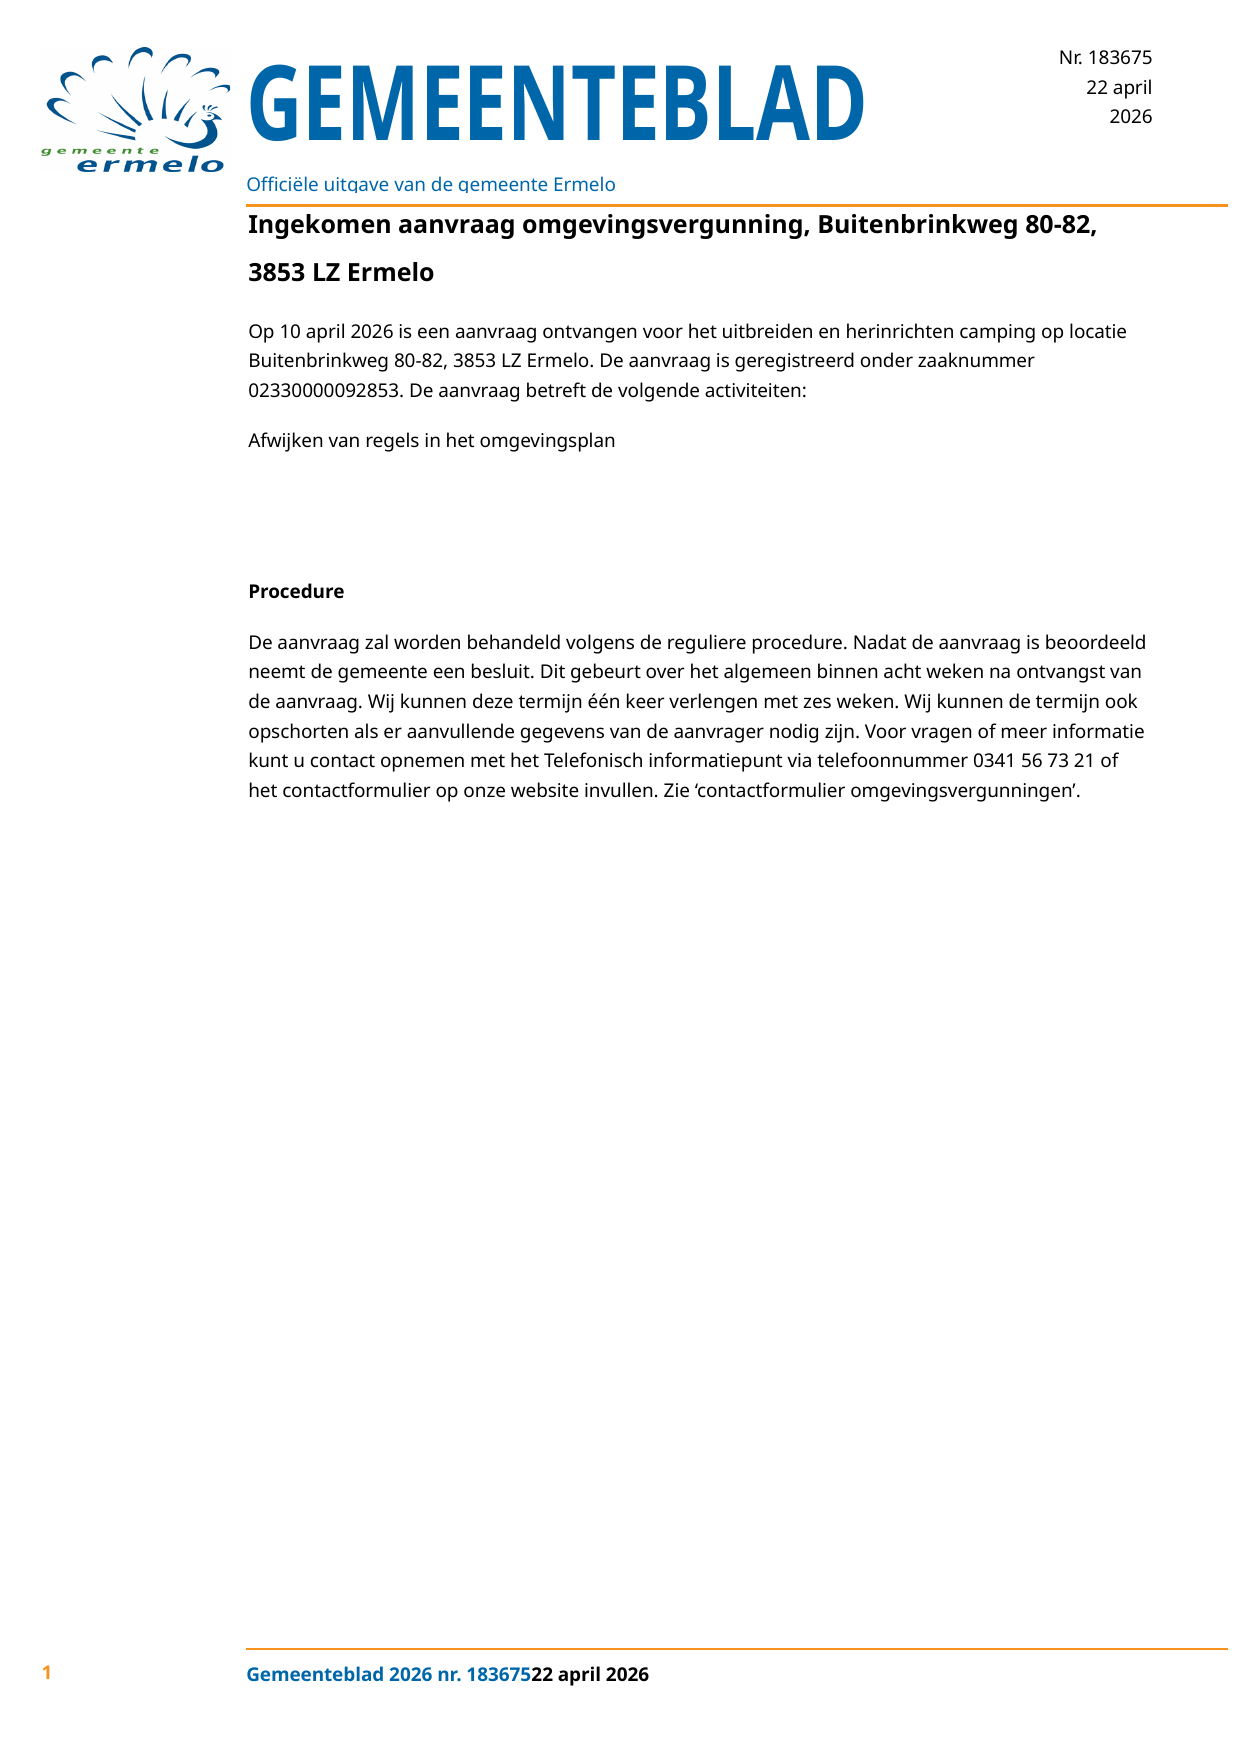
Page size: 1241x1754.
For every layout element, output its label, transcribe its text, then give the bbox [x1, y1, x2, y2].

text Afwijken van regels in het omgevingsplan [248, 427, 1152, 453]
text De aanvraag zal worden behandeld volgens de reguliere procedure. Nadat de aanvraag is beoordeeld neemt de gemeente een besluit. Dit gebeurt over het algemeen binnen acht weken na ontvangst van de aanvraag. Wij kunnen deze termijn één keer verlengen met zes weken. Wij kunnen de termijn ook opschorten als er aanvullende gegevens van de aanvrager nodig zijn. Voor vragen of meer informatie kunt u contact opnemen met het Telefonisch informatiepunt via telefoonnummer 0341 56 73 21 of het contactformulier op onze website invullen. Zie ‘contactformulier omgevingsvergunningen’. [248, 629, 1152, 803]
picture [41, 47, 231, 172]
text Procedure [248, 579, 1152, 604]
text Ingekomen aanvraag omgevingsvergunning, Buitenbrinkweg 80-82, 3853 LZ Ermelo [248, 207, 1152, 288]
text Op 10 april 2026 is een aanvraag ontvangen voor het uitbreiden en herinrichten camping op locatie Buitenbrinkweg 80-82, 3853 LZ Ermelo. De aanvraag is geregistreerd onder zaaknummer 02330000092853. De aanvraag betreft de volgende activiteiten: [248, 318, 1152, 403]
